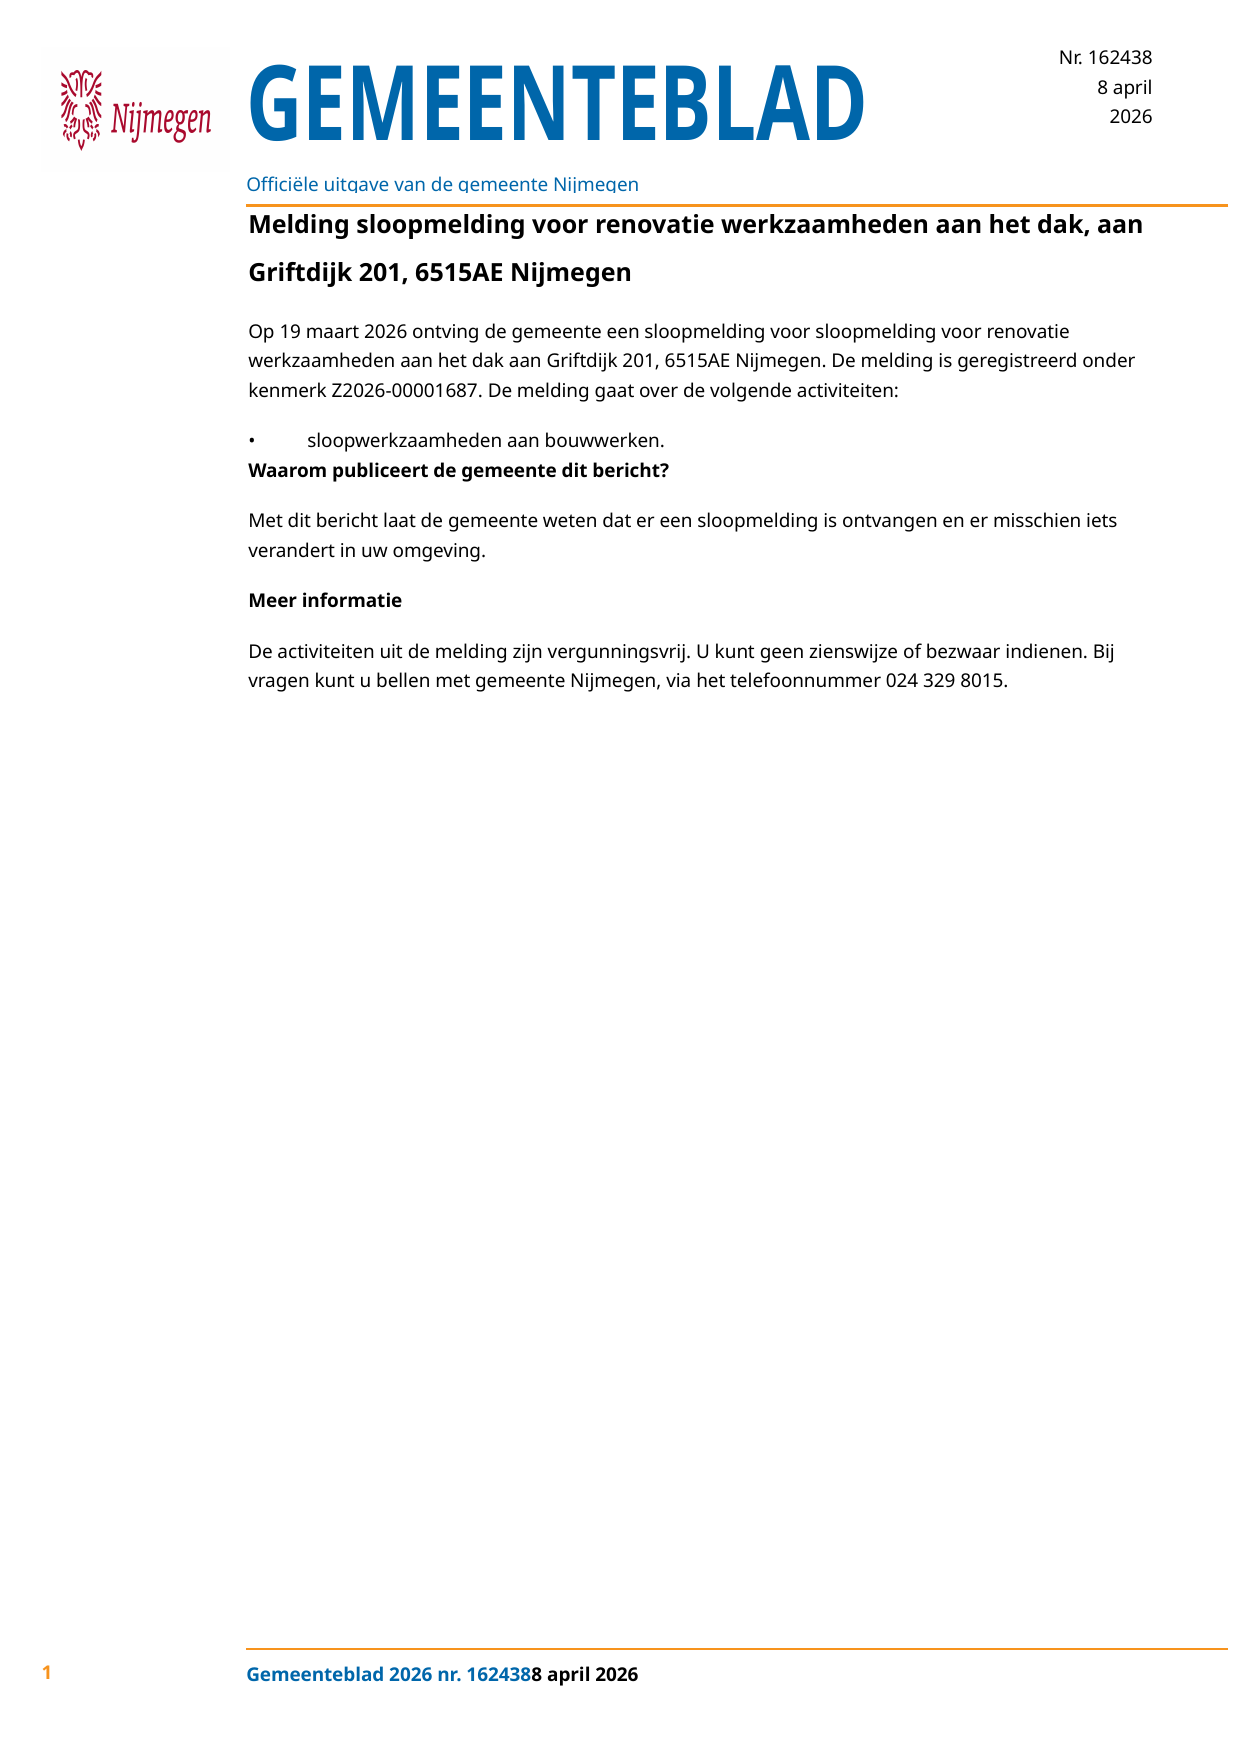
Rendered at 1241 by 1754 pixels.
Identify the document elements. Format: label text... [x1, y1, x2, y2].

list sloopwerkzaamheden aan bouwwerken. [248, 427, 1152, 453]
text De activiteiten uit de melding zijn vergunningsvrij. U kunt geen zienswijze of bezwaar indienen. Bij vragen kunt u bellen met gemeente Nijmegen, via het telefoonnummer 024 329 8015. [248, 638, 1152, 693]
text Met dit bericht laat de gemeente weten dat er een sloopmelding is ontvangen en er misschien iets verandert in uw omgeving. [248, 507, 1152, 563]
text Meer informatie [248, 587, 1152, 613]
text Op 19 maart 2026 ontving de gemeente een sloopmelding voor sloopmelding voor renovatie werkzaamheden aan het dak aan Griftdijk 201, 6515AE Nijmegen. De melding is geregistreerd onder kenmerk Z2026-00001687. De melding gaat over de volgende activiteiten: [248, 318, 1152, 403]
text Waarom publiceert de gemeente dit bericht? [248, 457, 1152, 483]
picture [41, 47, 231, 172]
text Melding sloopmelding voor renovatie werkzaamheden aan het dak, aan Griftdijk 201, 6515AE Nijmegen [248, 207, 1152, 288]
